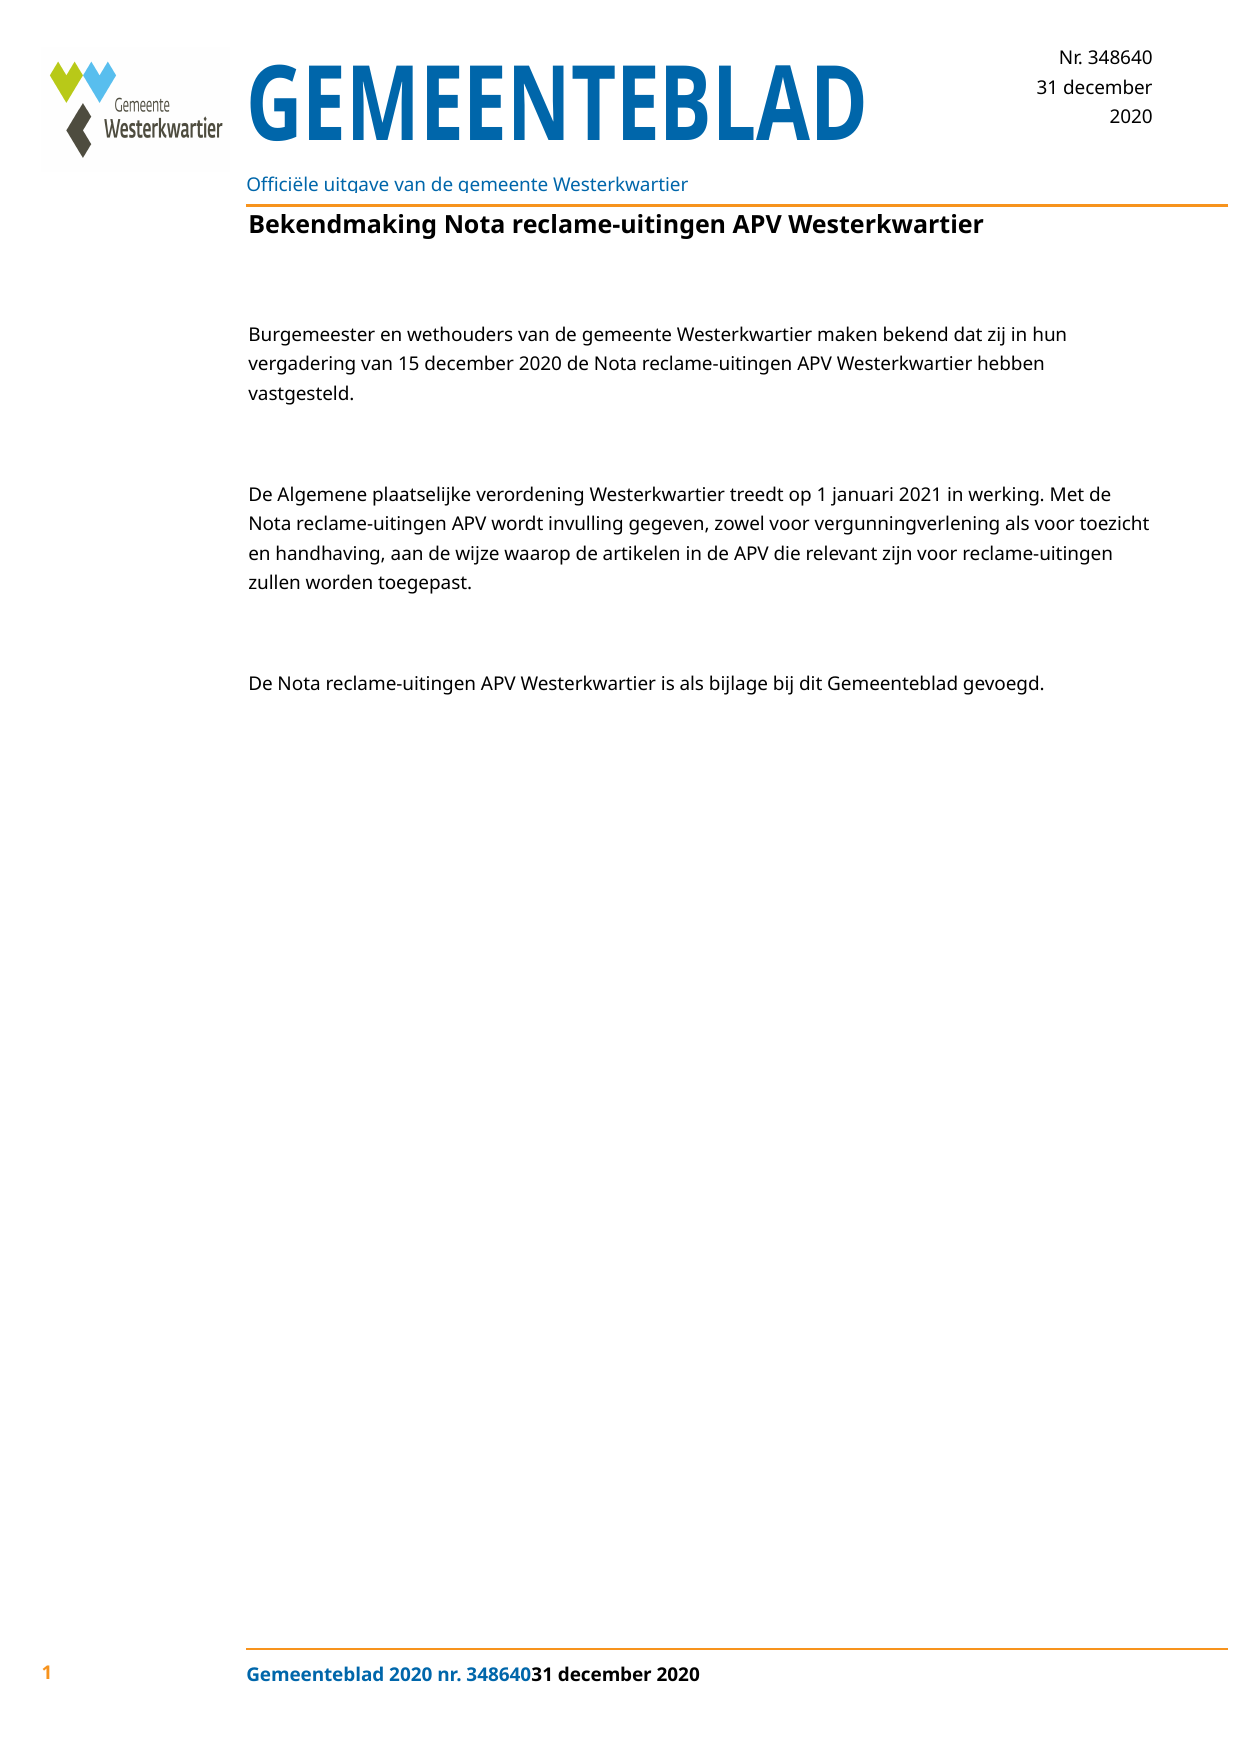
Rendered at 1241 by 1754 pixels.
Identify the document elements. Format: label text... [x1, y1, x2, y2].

text De Nota reclame-uitingen APV Westerkwartier is als bijlage bij dit Gemeenteblad gevoegd. [248, 670, 1152, 696]
picture [41, 47, 231, 172]
text De Algemene plaatselijke verordening Westerkwartier treedt op 1 januari 2021 in werking. Met de Nota reclame-uitingen APV wordt invulling gegeven, zowel voor vergunningverlening als voor toezicht en handhaving, aan de wijze waarop de artikelen in de APV die relevant zijn voor reclame-uitingen zullen worden toegepast. [248, 481, 1152, 595]
text Bekendmaking Nota reclame-uitingen APV Westerkwartier [248, 207, 1152, 241]
text Burgemeester en wethouders van de gemeente Westerkwartier maken bekend dat zij in hun vergadering van 15 december 2020 de Nota reclame-uitingen APV Westerkwartier hebben vastgesteld. [248, 321, 1152, 406]
